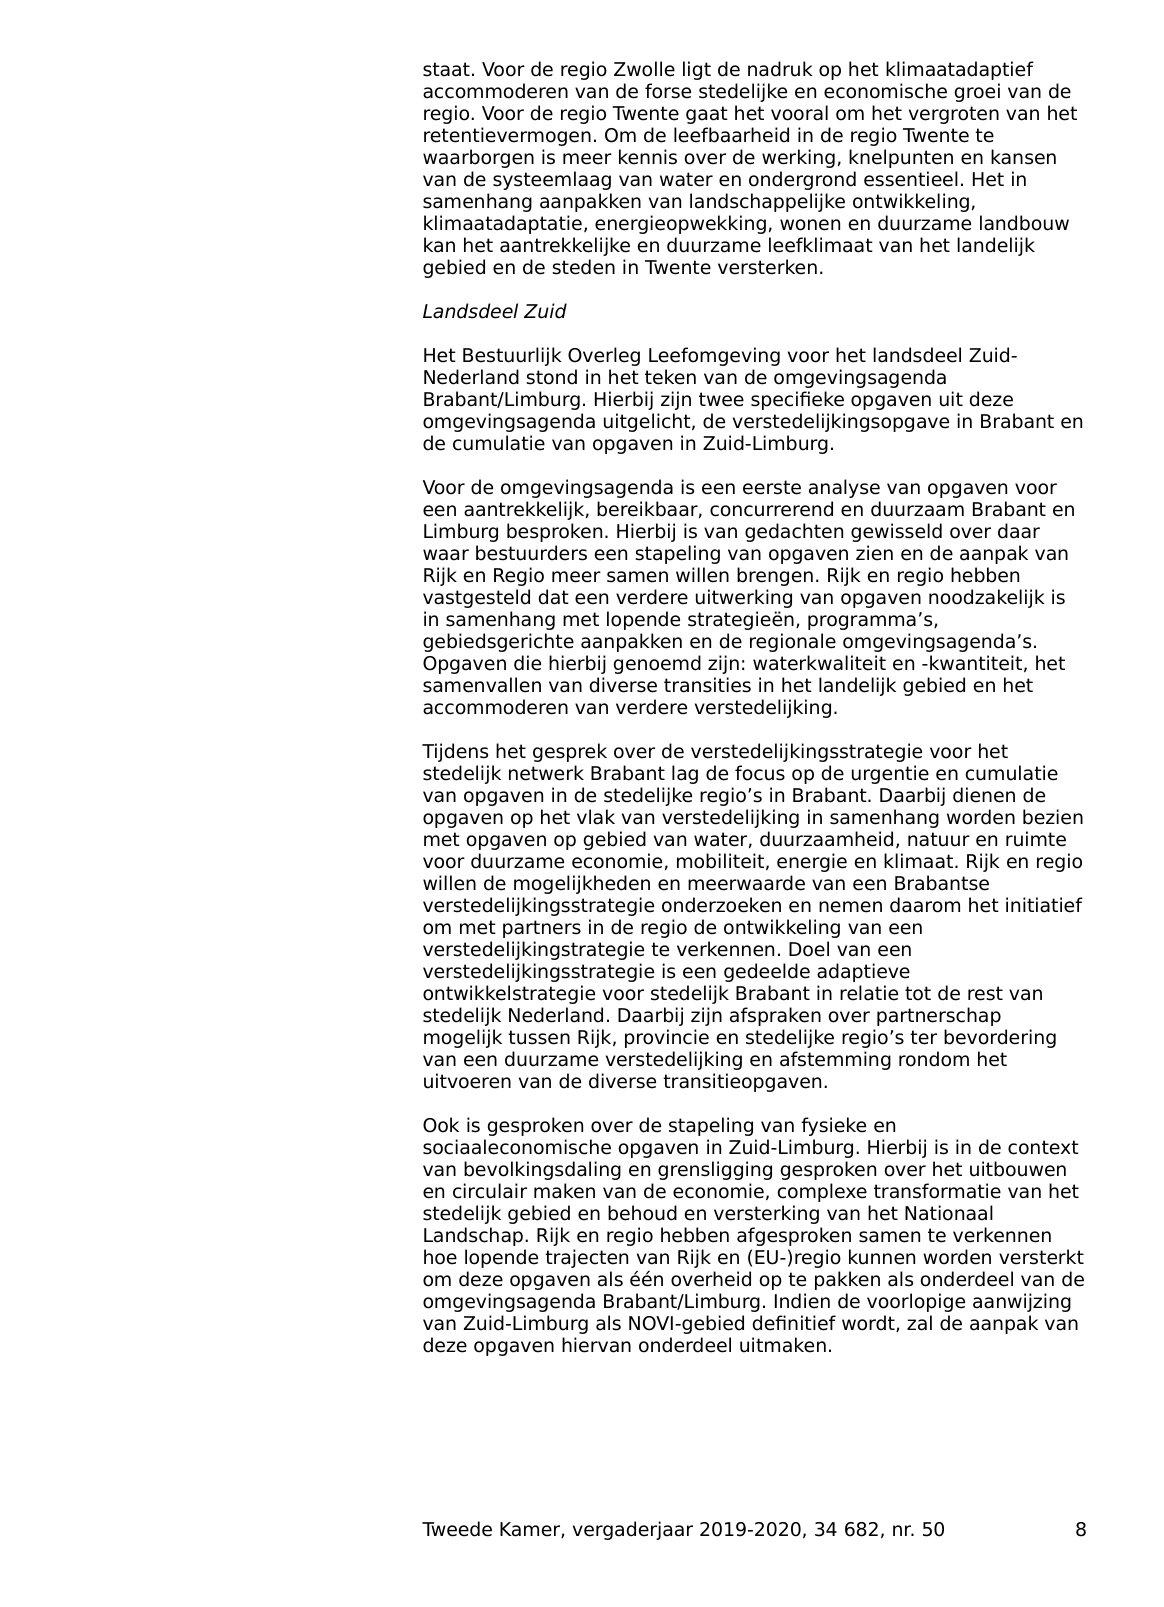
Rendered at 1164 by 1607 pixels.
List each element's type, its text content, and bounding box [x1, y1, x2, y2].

text Het Bestuurlijk Overleg Leefomgeving voor het landsdeel Zuid-Nederland stond in het teken van de omgevingsagenda Brabant/Limburg. Hierbij zijn twee specifieke opgaven uit deze omgevingsagenda uitgelicht, de verstedelijkingsopgave in Brabant en de cumulatie van opgaven in Zuid-Limburg. [422, 345, 1087, 455]
text Ook is gesproken over de stapeling van fysieke en sociaaleconomische opgaven in Zuid-Limburg. Hierbij is in de context van bevolkingsdaling en grensligging gesproken over het uitbouwen en circulair maken van de economie, complexe transformatie van het stedelijk gebied en behoud en versterking van het Nationaal Landschap. Rijk en regio hebben afgesproken samen te verkennen hoe lopende trajecten van Rijk en (EU-)regio kunnen worden versterkt om deze opgaven als één overheid op te pakken als onderdeel van de omgevingsagenda Brabant/Limburg. Indien de voorlopige aanwijzing van Zuid-Limburg als NOVI-gebied definitief wordt, zal de aanpak van deze opgaven hiervan onderdeel uitmaken. [422, 1115, 1087, 1357]
text Tijdens het gesprek over de verstedelijkingsstrategie voor het stedelijk netwerk Brabant lag de focus op de urgentie en cumulatie van opgaven in de stedelijke regio’s in Brabant. Daarbij dienen de opgaven op het vlak van verstedelijking in samenhang worden bezien met opgaven op gebied van water, duurzaamheid, natuur en ruimte voor duurzame economie, mobiliteit, energie en klimaat. Rijk en regio willen de mogelijkheden en meerwaarde van een Brabantse verstedelijkingsstrategie onderzoeken en nemen daarom het initiatief om met partners in de regio de ontwikkeling van een verstedelijkingstrategie te verkennen. Doel van een verstedelijkingsstrategie is een gedeelde adaptieve ontwikkelstrategie voor stedelijk Brabant in relatie tot de rest van stedelijk Nederland. Daarbij zijn afspraken over partnerschap mogelijk tussen Rijk, provincie en stedelijke regio’s ter bevordering van een duurzame verstedelijking en afstemming rondom het uitvoeren van de diverse transitieopgaven. [422, 741, 1087, 1093]
text Voor de omgevingsagenda is een eerste analyse van opgaven voor een aantrekkelijk, bereikbaar, concurrerend en duurzaam Brabant en Limburg besproken. Hierbij is van gedachten gewisseld over daar waar bestuurders een stapeling van opgaven zien en de aanpak van Rijk en Regio meer samen willen brengen. Rijk en regio hebben vastgesteld dat een verdere uitwerking van opgaven noodzakelijk is in samenhang met lopende strategieën, programma’s, gebiedsgerichte aanpakken en de regionale omgevingsagenda’s. Opgaven die hierbij genoemd zijn: waterkwaliteit en -kwantiteit, het samenvallen van diverse transities in het landelijk gebied en het accommoderen van verdere verstedelijking. [422, 477, 1087, 719]
subtitle Landsdeel Zuid [422, 301, 1087, 323]
text staat. Voor de regio Zwolle ligt de nadruk op het klimaatadaptief accommoderen van de forse stedelijke en economische groei van de regio. Voor de regio Twente gaat het vooral om het vergroten van het retentievermogen. Om de leefbaarheid in de regio Twente te waarborgen is meer kennis over de werking, knelpunten en kansen van de systeemlaag van water en ondergrond essentieel. Het in samenhang aanpakken van landschappelijke ontwikkeling, klimaatadaptatie, energieopwekking, wonen en duurzame landbouw kan het aantrekkelijke en duurzame leefklimaat van het landelijk gebied en de steden in Twente versterken. [422, 59, 1087, 279]
